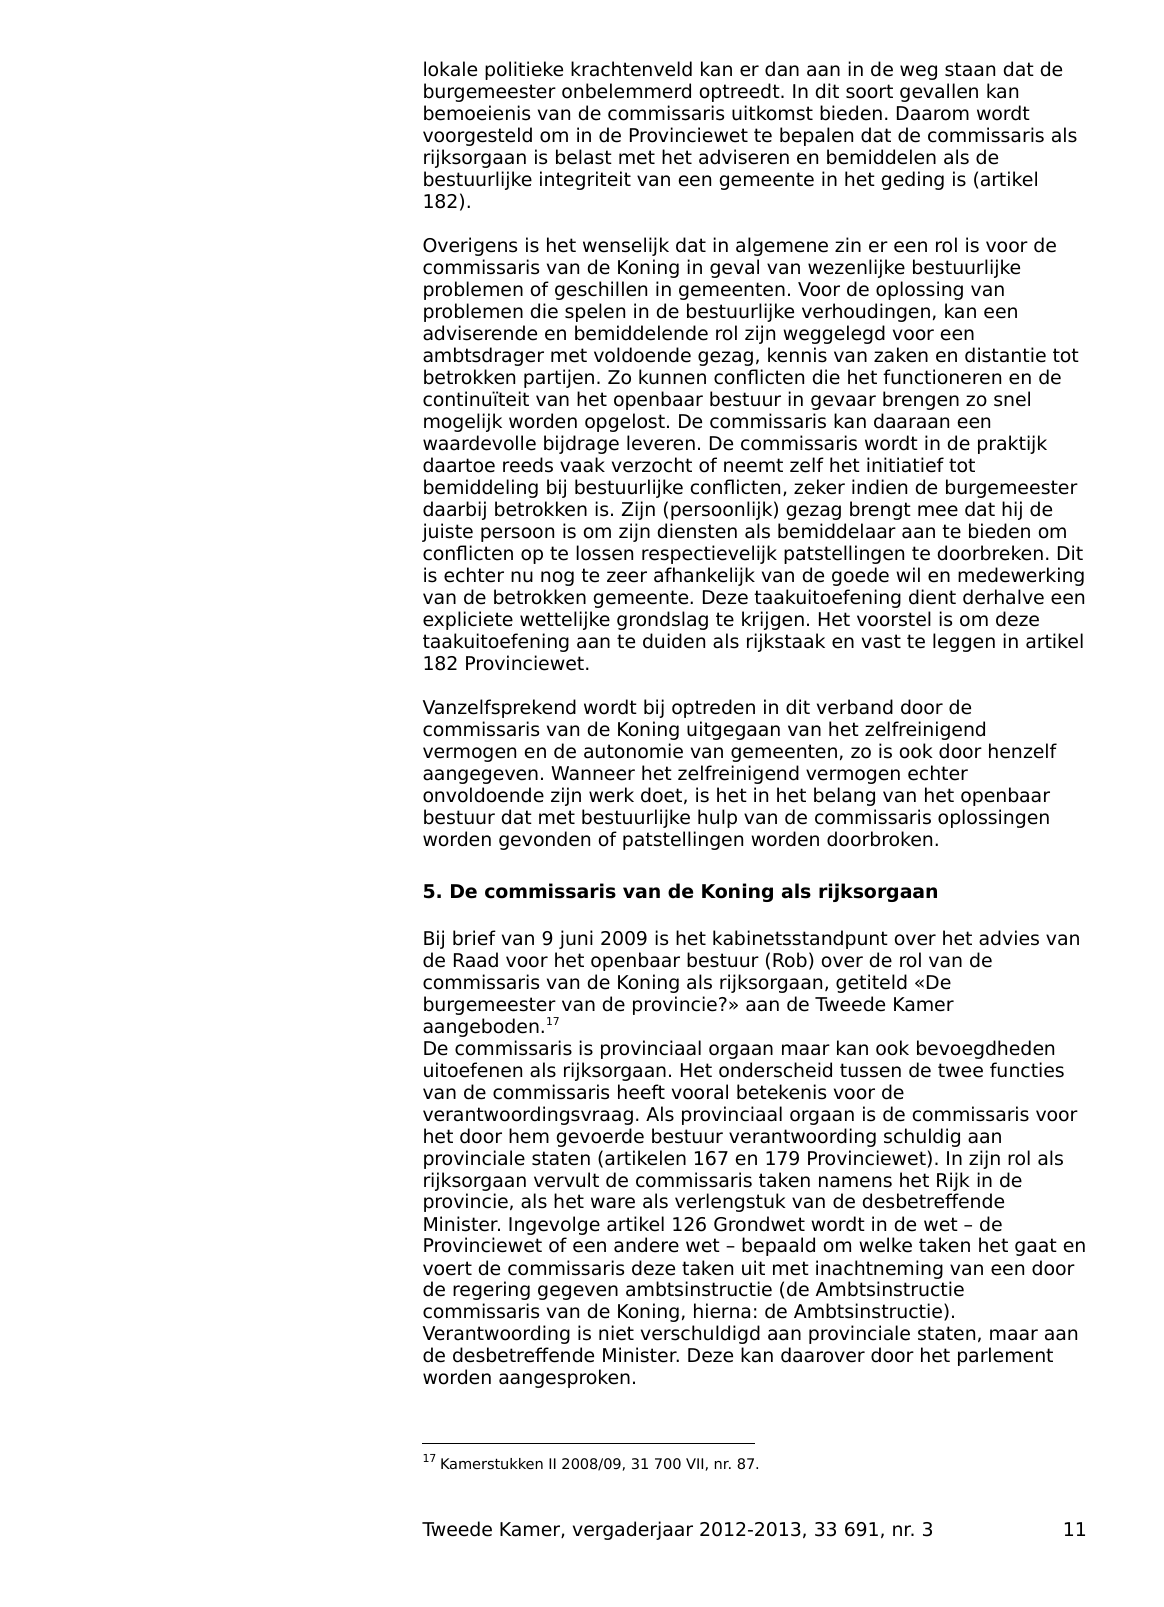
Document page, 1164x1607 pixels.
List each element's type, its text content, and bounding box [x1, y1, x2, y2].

text Bij brief van 9 juni 2009 is het kabinetsstandpunt over het advies van de Raad voor het openbaar bestuur (Rob) over de rol van de commissaris van de Koning als rijksorgaan, getiteld «De burgemeester van de provincie?» aan de Tweede Kamer aangeboden. [422, 928, 1087, 1038]
text Vanzelfsprekend wordt bij optreden in dit verband door de commissaris van de Koning uitgegaan van het zelfreinigend vermogen en de autonomie van gemeenten, zo is ook door henzelf aangegeven. Wanneer het zelfreinigend vermogen echter onvoldoende zijn werk doet, is het in het belang van het openbaar bestuur dat met bestuurlijke hulp van de commissaris oplossingen worden gevonden of patstellingen worden doorbroken. [422, 697, 1087, 851]
text lokale politieke krachtenveld kan er dan aan in de weg staan dat de burgemeester onbelemmerd optreedt. In dit soort gevallen kan bemoeienis van de commissaris uitkomst bieden. Daarom wordt voorgesteld om in de Provinciewet te bepalen dat de commissaris als rijksorgaan is belast met het adviseren en bemiddelen als de bestuurlijke integriteit van een gemeente in het geding is (artikel 182). [422, 59, 1087, 213]
subtitle 5. De commissaris van de Koning als rijksorgaan [422, 881, 1087, 903]
text Kamerstukken II 2008/09, 31 700 VII, nr. 87. [422, 1452, 1087, 1474]
text Overigens is het wenselijk dat in algemene zin er een rol is voor de commissaris van de Koning in geval van wezenlijke bestuurlijke problemen of geschillen in gemeenten. Voor de oplossing van problemen die spelen in de bestuurlijke verhoudingen, kan een adviserende en bemiddelende rol zijn weggelegd voor een ambtsdrager met voldoende gezag, kennis van zaken en distantie tot betrokken partijen. Zo kunnen conflicten die het functioneren en de continuïteit van het openbaar bestuur in gevaar brengen zo snel mogelijk worden opgelost. De commissaris kan daaraan een waardevolle bijdrage leveren. De commissaris wordt in de praktijk daartoe reeds vaak verzocht of neemt zelf het initiatief tot bemiddeling bij bestuurlijke conflicten, zeker indien de burgemeester daarbij betrokken is. Zijn (persoonlijk) gezag brengt mee dat hij de juiste persoon is om zijn diensten als bemiddelaar aan te bieden om conflicten op te lossen respectievelijk patstellingen te doorbreken. Dit is echter nu nog te zeer afhankelijk van de goede wil en medewerking van de betrokken gemeente. Deze taakuitoefening dient derhalve een expliciete wettelijke grondslag te krijgen. Het voorstel is om deze taakuitoefening aan te duiden als rijkstaak en vast te leggen in artikel 182 Provinciewet. [422, 235, 1087, 675]
text De commissaris is provinciaal orgaan maar kan ook bevoegdheden uitoefenen als rijksorgaan. Het onderscheid tussen de twee functies van de commissaris heeft vooral betekenis voor de verantwoordingsvraag. Als provinciaal orgaan is de commissaris voor het door hem gevoerde bestuur verantwoording schuldig aan provinciale staten (artikelen 167 en 179 Provinciewet). In zijn rol als rijksorgaan vervult de commissaris taken namens het Rijk in de provincie, als het ware als verlengstuk van de desbetreffende Minister. Ingevolge artikel 126 Grondwet wordt in de wet – de Provinciewet of een andere wet – bepaald om welke taken het gaat en voert de commissaris deze taken uit met inachtneming van een door de regering gegeven ambtsinstructie (de Ambtsinstructie commissaris van de Koning, hierna: de Ambtsinstructie). Verantwoording is niet verschuldigd aan provinciale staten, maar aan de desbetreffende Minister. Deze kan daarover door het parlement worden aangesproken. [422, 1038, 1087, 1389]
